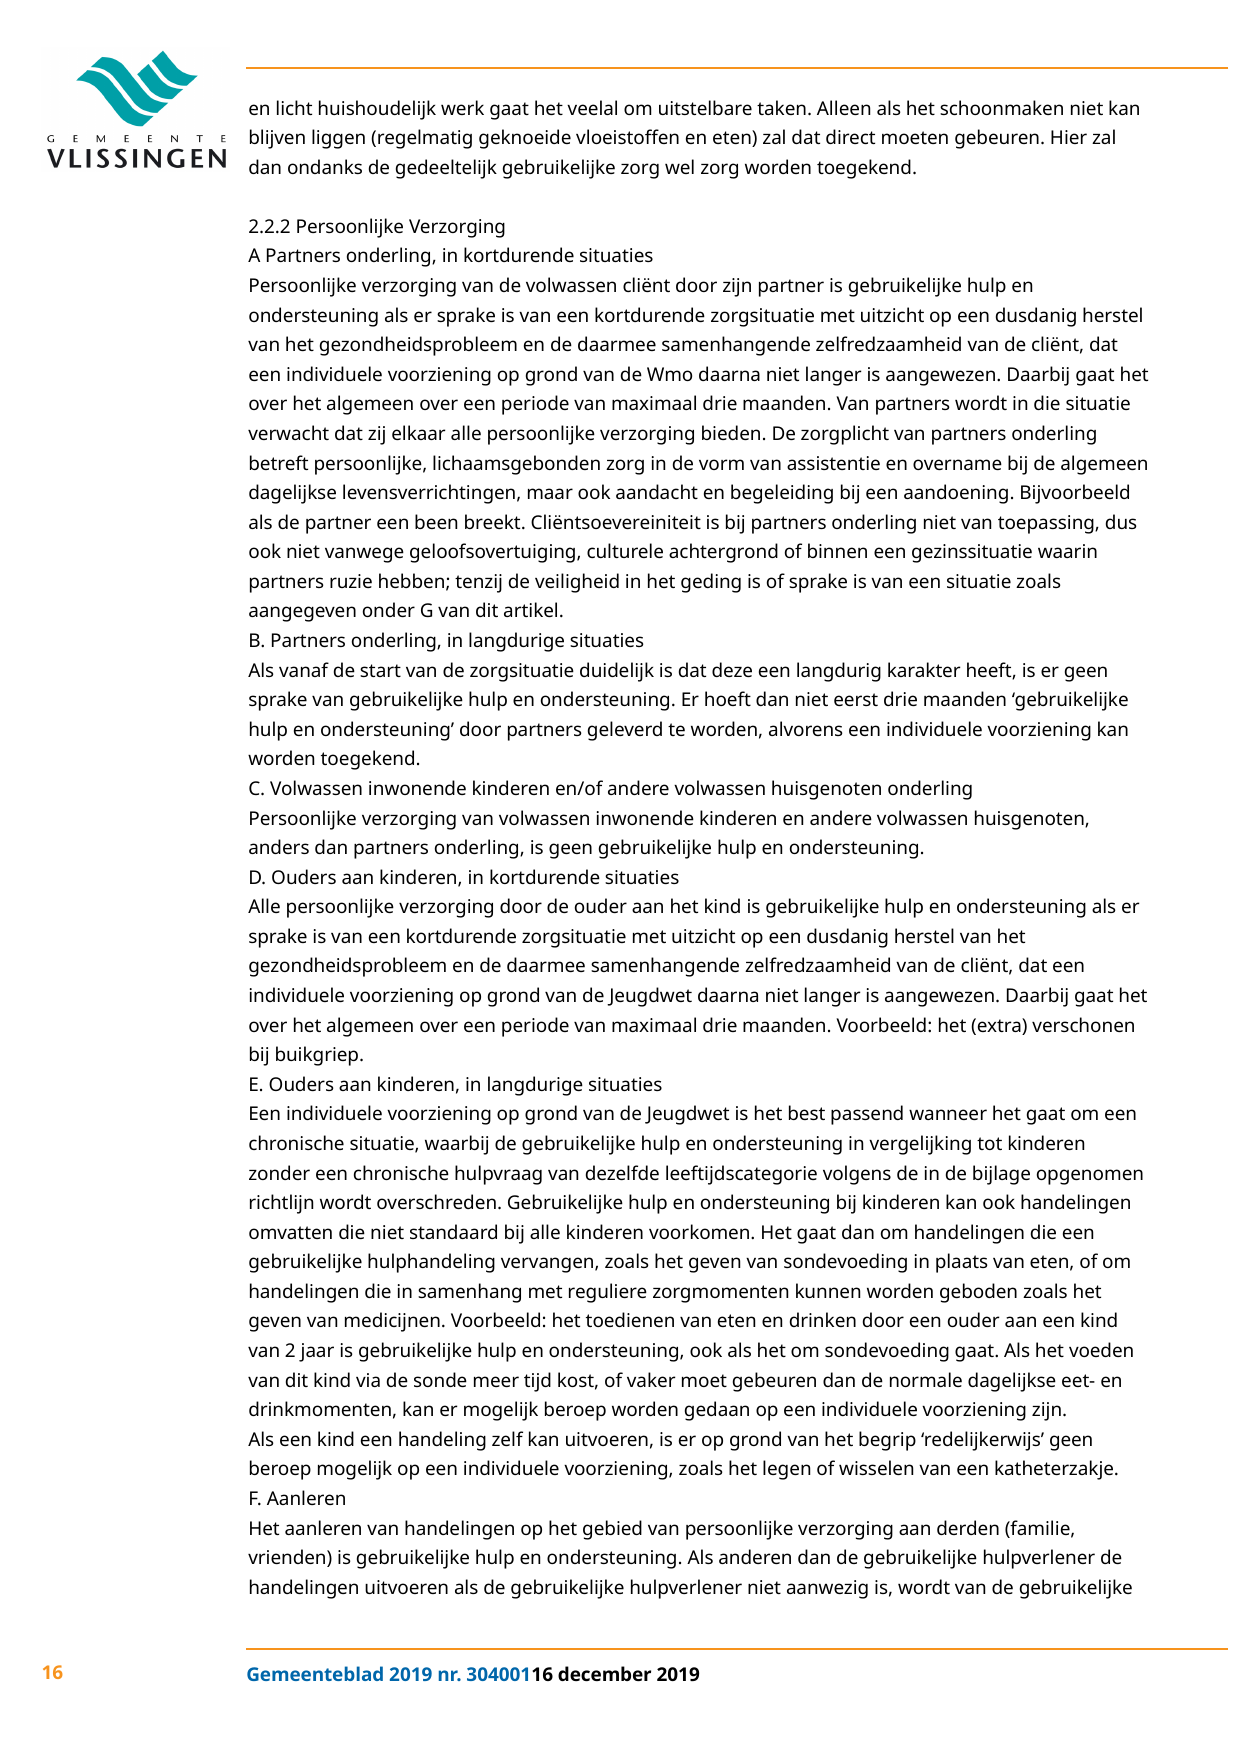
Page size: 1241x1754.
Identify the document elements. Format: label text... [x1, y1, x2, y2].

text Als vanaf de start van de zorgsituatie duidelijk is dat deze een langdurig karakter heeft, is er geen sprake van gebruikelijke hulp en ondersteuning. Er hoeft dan niet eerst drie maanden ‘gebruikelijke hulp en ondersteuning’ door partners geleverd te worden, alvorens een individuele voorziening kan worden toegekend. [248, 657, 1152, 771]
picture [41, 47, 231, 172]
text Alle persoonlijke verzorging door de ouder aan het kind is gebruikelijke hulp en ondersteuning als er sprake is van een kortdurende zorgsituatie met uitzicht op een dusdanig herstel van het gezondheidsprobleem en de daarmee samenhangende zelfredzaamheid van de cliënt, dat een individuele voorziening op grond van de Jeugdwet daarna niet langer is aangewezen. Daarbij gaat het over het algemeen over een periode van maximaal drie maanden. Voorbeeld: het (extra) verschonen bij buikgriep. [248, 893, 1152, 1067]
text F. Aanleren [248, 1485, 1152, 1511]
text B. Partners onderling, in langdurige situaties [248, 627, 1152, 653]
text Persoonlijke verzorging van volwassen inwonende kinderen en andere volwassen huisgenoten, anders dan partners onderling, is geen gebruikelijke hulp en ondersteuning. [248, 805, 1152, 860]
text Een individuele voorziening op grond van de Jeugdwet is het best passend wanneer het gaat om een chronische situatie, waarbij de gebruikelijke hulp en ondersteuning in vergelijking tot kinderen zonder een chronische hulpvraag van dezelfde leeftijdscategorie volgens de in de bijlage opgenomen richtlijn wordt overschreden. Gebruikelijke hulp en ondersteuning bij kinderen kan ook handelingen omvatten die niet standaard bij alle kinderen voorkomen. Het gaat dan om handelingen die een gebruikelijke hulphandeling vervangen, zoals het geven van sondevoeding in plaats van eten, of om handelingen die in samenhang met reguliere zorgmomenten kunnen worden geboden zoals het geven van medicijnen. Voorbeeld: het toedienen van eten en drinken door een ouder aan een kind van 2 jaar is gebruikelijke hulp en ondersteuning, ook als het om sondevoeding gaat. Als het voeden van dit kind via de sonde meer tijd kost, of vaker moet gebeuren dan de normale dagelijkse eet- en drinkmomenten, kan er mogelijk beroep worden gedaan op een individuele voorziening zijn. [248, 1101, 1152, 1422]
text 2.2.2 Persoonlijke Verzorging [248, 213, 1152, 239]
text E. Ouders aan kinderen, in langdurige situaties [248, 1071, 1152, 1097]
text Als een kind een handeling zelf kan uitvoeren, is er op grond van het begrip ‘redelijkerwijs’ geen beroep mogelijk op een individuele voorziening, zoals het legen of wisselen van een katheterzakje. [248, 1426, 1152, 1481]
text C. Volwassen inwonende kinderen en/of andere volwassen huisgenoten onderling [248, 775, 1152, 801]
text D. Ouders aan kinderen, in kortdurende situaties [248, 864, 1152, 890]
text Persoonlijke verzorging van de volwassen cliënt door zijn partner is gebruikelijke hulp en ondersteuning als er sprake is van een kortdurende zorgsituatie met uitzicht op een dusdanig herstel van het gezondheidsprobleem en de daarmee samenhangende zelfredzaamheid van de cliënt, dat een individuele voorziening op grond van de Wmo daarna niet langer is aangewezen. Daarbij gaat het over het algemeen over een periode van maximaal drie maanden. Van partners wordt in die situatie verwacht dat zij elkaar alle persoonlijke verzorging bieden. De zorgplicht van partners onderling betreft persoonlijke, lichaamsgebonden zorg in de vorm van assistentie en overname bij de algemeen dagelijkse levensverrichtingen, maar ook aandacht en begeleiding bij een aandoening. Bijvoorbeeld als de partner een been breekt. Cliëntsoevereiniteit is bij partners onderling niet van toepassing, dus ook niet vanwege geloofsovertuiging, culturele achtergrond of binnen een gezinssituatie waarin partners ruzie hebben; tenzij de veiligheid in het geding is of sprake is van een situatie zoals aangegeven onder G van dit artikel. [248, 272, 1152, 623]
text Het aanleren van handelingen op het gebied van persoonlijke verzorging aan derden (familie, vrienden) is gebruikelijke hulp en ondersteuning. Als anderen dan de gebruikelijke hulpverlener de handelingen uitvoeren als de gebruikelijke hulpverlener niet aanwezig is, wordt van de gebruikelijke [248, 1515, 1152, 1600]
text en licht huishoudelijk werk gaat het veelal om uitstelbare taken. Alleen als het schoonmaken niet kan blijven liggen (regelmatig geknoeide vloeistoffen en eten) zal dat direct moeten gebeuren. Hier zal dan ondanks de gedeeltelijk gebruikelijke zorg wel zorg worden toegekend. [248, 95, 1152, 180]
text A Partners onderling, in kortdurende situaties [248, 243, 1152, 268]
